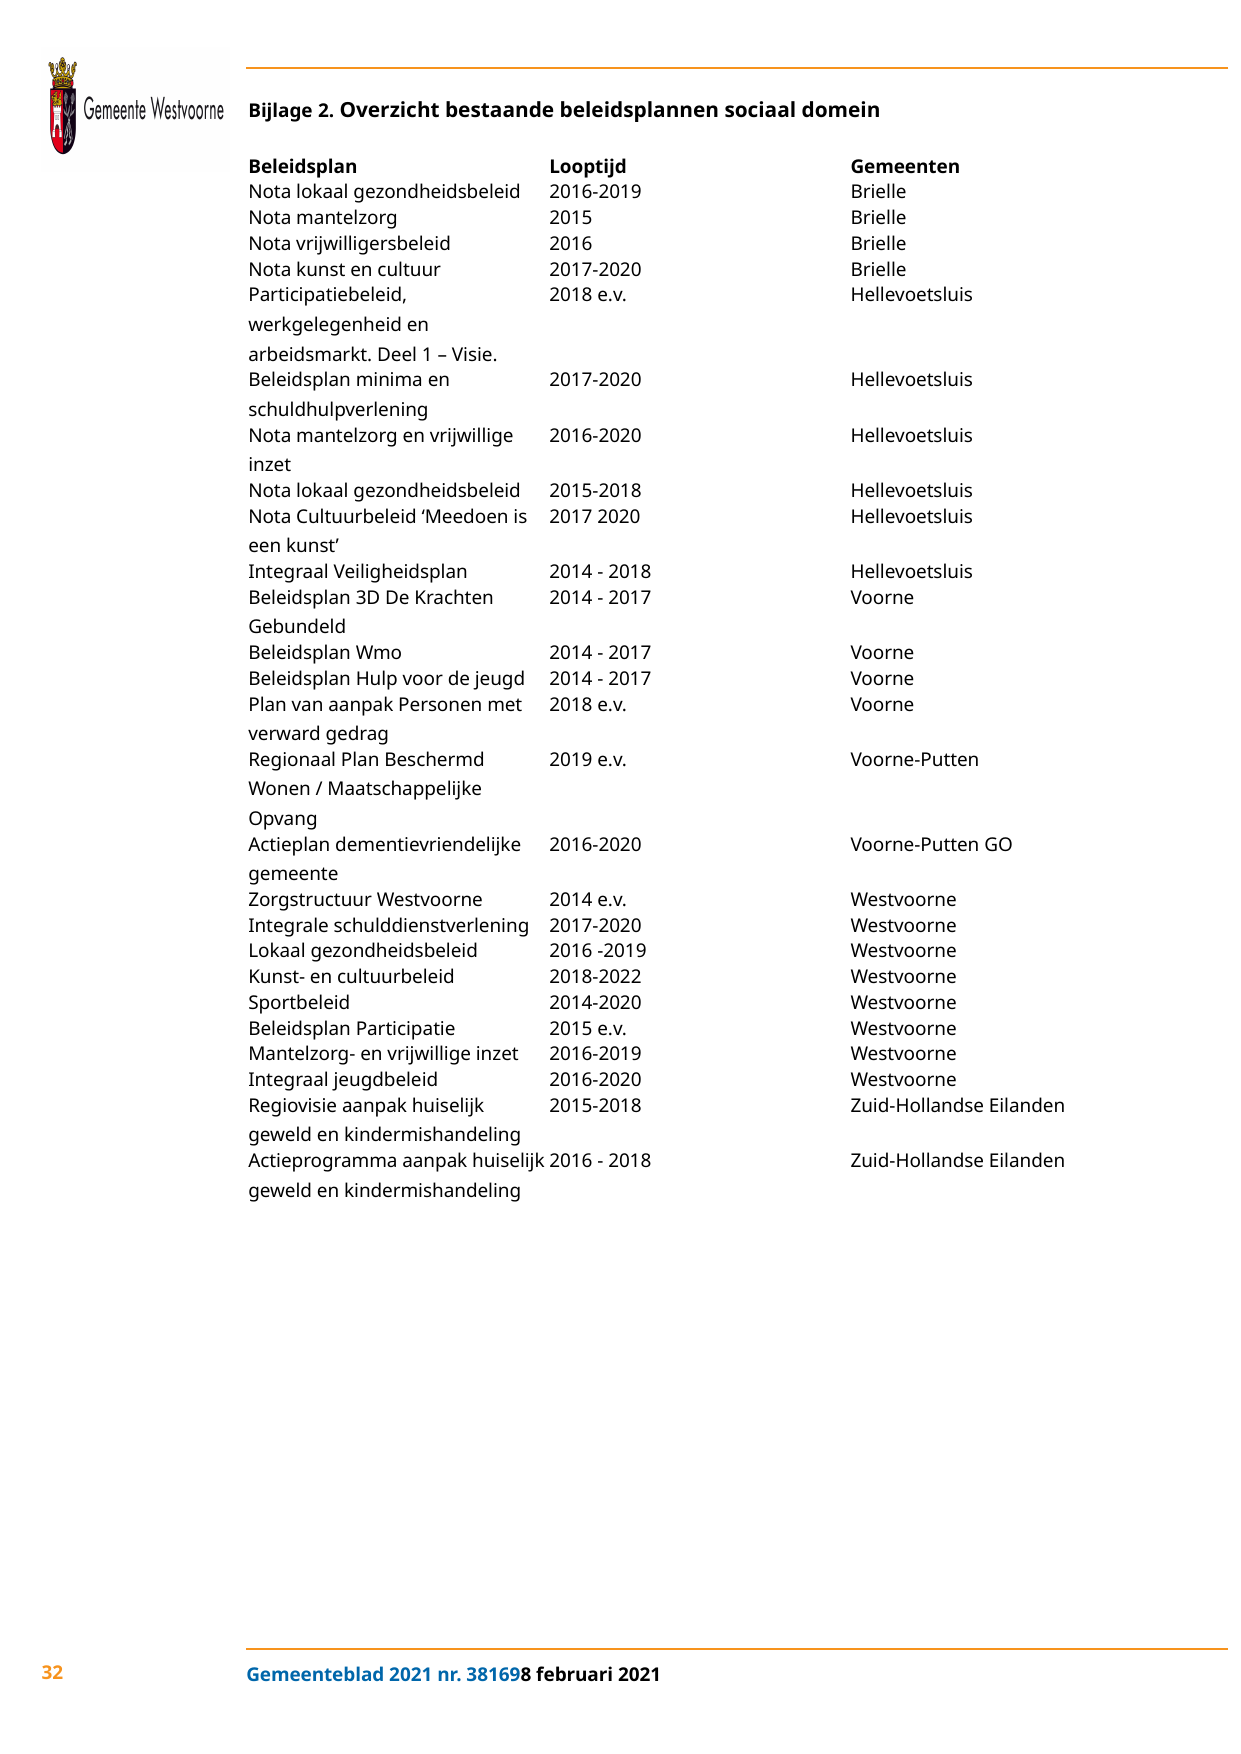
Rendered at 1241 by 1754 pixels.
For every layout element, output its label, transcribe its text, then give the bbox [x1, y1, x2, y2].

table_cell Mantelzorg- en vrijwillige inzet [248, 1041, 549, 1066]
table_cell 2014 - 2018 [549, 558, 850, 584]
table_cell Integraal jeugdbeleid [248, 1066, 549, 1092]
table_cell 2015-2018 [549, 1092, 850, 1147]
table_cell Zuid-Hollandse Eilanden [850, 1092, 1152, 1147]
table_cell 2016-2020 [549, 1066, 850, 1092]
table_cell 2016-2019 [549, 179, 850, 204]
table_cell Actieplan dementievriendelijke gemeente [248, 831, 549, 886]
table_cell Hellevoetsluis [850, 503, 1152, 558]
table_cell Westvoorne [850, 886, 1152, 912]
table_cell 2017-2020 [549, 367, 850, 422]
table_cell Beleidsplan Hulp voor de jeugd [248, 665, 549, 691]
table_cell Westvoorne [850, 964, 1152, 989]
table_cell 2018 e.v. [549, 282, 850, 367]
table_cell Voorne-Putten [850, 746, 1152, 831]
table_cell 2017 2020 [549, 503, 850, 558]
table_cell Regionaal Plan Beschermd Wonen / Maatschappelijke Opvang [248, 746, 549, 831]
table_cell 2016-2020 [549, 831, 850, 886]
table_cell 2016-2019 [549, 1041, 850, 1066]
table_cell Nota Cultuurbeleid ‘Meedoen is een kunst’ [248, 503, 549, 558]
table_cell Voorne [850, 691, 1152, 746]
table_cell 2018 e.v. [549, 691, 850, 746]
table_cell Beleidsplan Wmo [248, 639, 549, 665]
table_cell 2015 [549, 205, 850, 230]
table_header Beleidsplan [248, 153, 549, 179]
table_cell Voorne-Putten GO [850, 831, 1152, 886]
table_cell Nota lokaal gezondheidsbeleid [248, 179, 549, 204]
table_cell 2017-2020 [549, 256, 850, 282]
table_cell Zorgstructuur Westvoorne [248, 886, 549, 912]
table_cell Nota mantelzorg [248, 205, 549, 230]
table_header Looptijd [549, 153, 850, 179]
table_cell 2018-2022 [549, 964, 850, 989]
table_cell Brielle [850, 230, 1152, 256]
table_cell Integraal Veiligheidsplan [248, 558, 549, 584]
table_cell 2014-2020 [549, 989, 850, 1015]
table_cell Westvoorne [850, 912, 1152, 938]
table_cell Integrale schulddienstverlening [248, 912, 549, 938]
table_cell Hellevoetsluis [850, 477, 1152, 503]
table_cell Westvoorne [850, 989, 1152, 1015]
table_cell Brielle [850, 205, 1152, 230]
table_cell Westvoorne [850, 1015, 1152, 1041]
table_header Gemeenten [850, 153, 1152, 179]
table_cell Westvoorne [850, 1066, 1152, 1092]
table_cell Zuid-Hollandse Eilanden [850, 1148, 1152, 1203]
table_cell Voorne [850, 639, 1152, 665]
table_cell 2016 -2019 [549, 938, 850, 963]
text Bijlage 2. Overzicht bestaande beleidsplannen sociaal domein [248, 95, 1152, 123]
table_cell Voorne [850, 584, 1152, 639]
table_cell Hellevoetsluis [850, 422, 1152, 477]
table_cell 2014 - 2017 [549, 665, 850, 691]
table_cell 2016-2020 [549, 422, 850, 477]
table_cell Brielle [850, 179, 1152, 204]
table_cell Participatiebeleid, werkgelegenheid en arbeidsmarkt. Deel 1 – Visie. [248, 282, 549, 367]
table_cell Voorne [850, 665, 1152, 691]
table_cell Westvoorne [850, 938, 1152, 963]
table_cell 2015 e.v. [549, 1015, 850, 1041]
table_cell Brielle [850, 256, 1152, 282]
table_cell 2015-2018 [549, 477, 850, 503]
table_cell Nota mantelzorg en vrijwillige inzet [248, 422, 549, 477]
picture [41, 47, 231, 172]
table_cell Nota vrijwilligersbeleid [248, 230, 549, 256]
table_cell Beleidsplan 3D De Krachten Gebundeld [248, 584, 549, 639]
table_cell 2014 e.v. [549, 886, 850, 912]
table_cell Beleidsplan Participatie [248, 1015, 549, 1041]
table_cell 2016 [549, 230, 850, 256]
table_cell Nota kunst en cultuur [248, 256, 549, 282]
table_cell 2016 - 2018 [549, 1148, 850, 1203]
table_cell Sportbeleid [248, 989, 549, 1015]
table_cell Hellevoetsluis [850, 282, 1152, 367]
table_cell 2014 - 2017 [549, 584, 850, 639]
table_cell Actieprogramma aanpak huiselijk geweld en kindermishandeling [248, 1148, 549, 1203]
table_cell Hellevoetsluis [850, 367, 1152, 422]
table_cell Westvoorne [850, 1041, 1152, 1066]
table_cell Hellevoetsluis [850, 558, 1152, 584]
table_cell Plan van aanpak Personen met verward gedrag [248, 691, 549, 746]
table_cell Beleidsplan minima en schuldhulpverlening [248, 367, 549, 422]
table_cell 2014 - 2017 [549, 639, 850, 665]
table_cell Regiovisie aanpak huiselijk geweld en kindermishandeling [248, 1092, 549, 1147]
table_cell 2019 e.v. [549, 746, 850, 831]
table_cell Nota lokaal gezondheidsbeleid [248, 477, 549, 503]
table_cell Lokaal gezondheidsbeleid [248, 938, 549, 963]
table_cell 2017-2020 [549, 912, 850, 938]
table_cell Kunst- en cultuurbeleid [248, 964, 549, 989]
